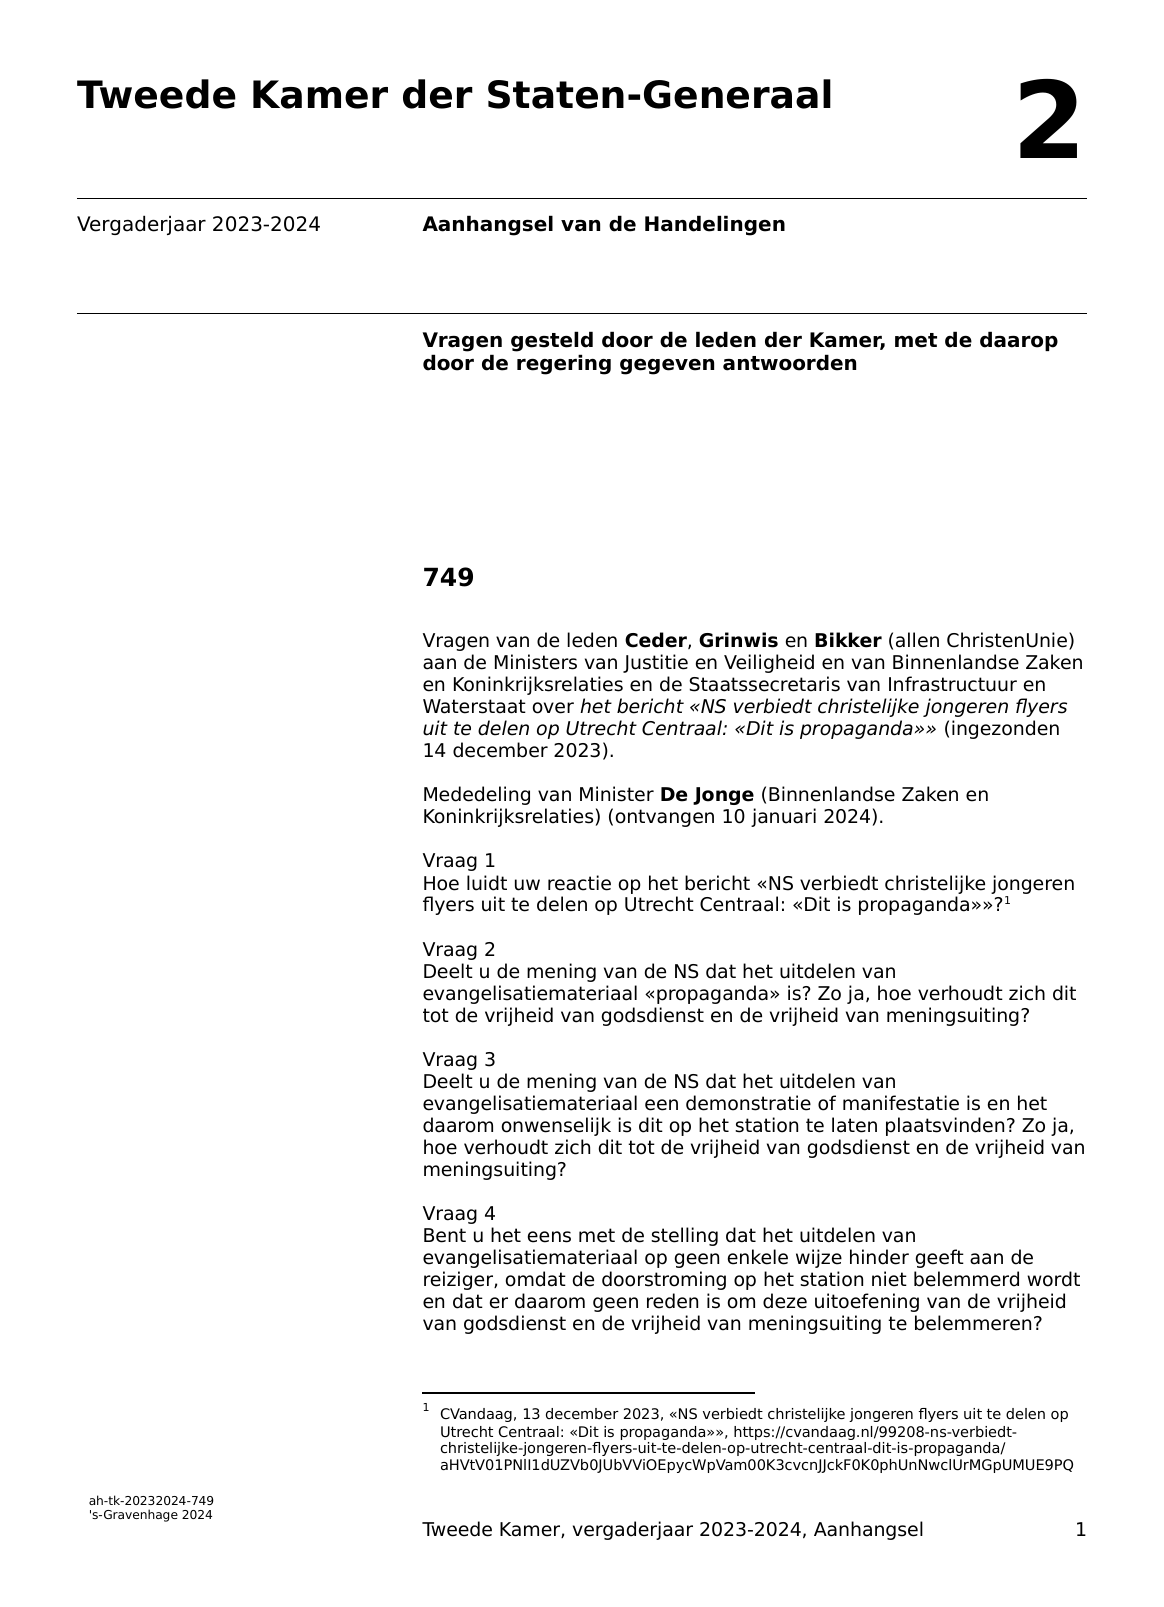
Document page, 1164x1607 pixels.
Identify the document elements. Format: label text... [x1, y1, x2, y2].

table_cell [77, 314, 422, 375]
text Vragen van de leden Ceder, Grinwis en Bikker (allen ChristenUnie) aan de Ministers van Justitie en Veiligheid en van Binnenlandse Zaken en Koninkrijksrelaties en de Staatssecretaris van Infrastructuur en Waterstaat over het bericht «NS verbiedt christelijke jongeren flyers uit te delen op Utrecht Centraal: «Dit is propaganda»» (ingezonden 14 december 2023). [422, 630, 1087, 762]
table_header 2 [886, 59, 1087, 198]
text Deelt u de mening van de NS dat het uitdelen van evangelisatiemateriaal «propaganda» is? Zo ja, hoe verhoudt zich dit tot de vrijheid van godsdienst en de vrijheid van meningsuiting? [422, 961, 1087, 1026]
text Mededeling van Minister De Jonge (Binnenlandse Zaken en Koninkrijksrelaties) (ontvangen 10 januari 2024). [422, 784, 1087, 828]
text Vraag 3 [422, 1049, 1087, 1071]
text Hoe luidt uw reactie op het bericht «NS verbiedt christelijke jongeren flyers uit te delen op Utrecht Centraal: «Dit is propaganda»»? [422, 872, 1087, 916]
text Vraag 1 [422, 850, 1087, 872]
text Vraag 4 [422, 1203, 1087, 1225]
table_cell Aanhangsel van de Handelingen [422, 199, 1087, 313]
table_header Tweede Kamer der Staten-Generaal [77, 59, 886, 198]
text ah-tk-20232024-749 [88, 1494, 323, 1508]
text Vraag 2 [422, 938, 1087, 961]
text 749 [422, 563, 1087, 592]
text Bent u het eens met de stelling dat het uitdelen van evangelisatiemateriaal op geen enkele wijze hinder geeft aan de reiziger, omdat de doorstroming op het station niet belemmerd wordt en dat er daarom geen reden is om deze uitoefening van de vrijheid van godsdienst en de vrijheid van meningsuiting te belemmeren? [422, 1225, 1087, 1334]
text CVandaag, 13 december 2023, «NS verbiedt christelijke jongeren flyers uit te delen op Utrecht Centraal: «Dit is propaganda»», https://cvandaag.nl/99208-ns-verbiedt-christelijke-jongeren-flyers-uit-te-delen-op-utrecht-centraal-dit-is-propaganda/aHVtV01PNlI1dUZVb0JUbVViOEpycWpVam00K3cvcnJJckF0K0phUnNwclUrMGpUMUE9PQ [422, 1402, 1087, 1474]
text Deelt u de mening van de NS dat het uitdelen van evangelisatiemateriaal een demonstratie of manifestatie is en het daarom onwenselijk is dit op het station te laten plaatsvinden? Zo ja, hoe verhoudt zich dit tot de vrijheid van godsdienst en de vrijheid van meningsuiting? [422, 1071, 1087, 1181]
table_cell Vragen gesteld door de leden der Kamer, met de daarop door de regering gegeven antwoorden [422, 314, 1087, 375]
table_cell Vergaderjaar 2023-2024 [77, 199, 422, 313]
text 's-Gravenhage 2024 [88, 1508, 323, 1522]
